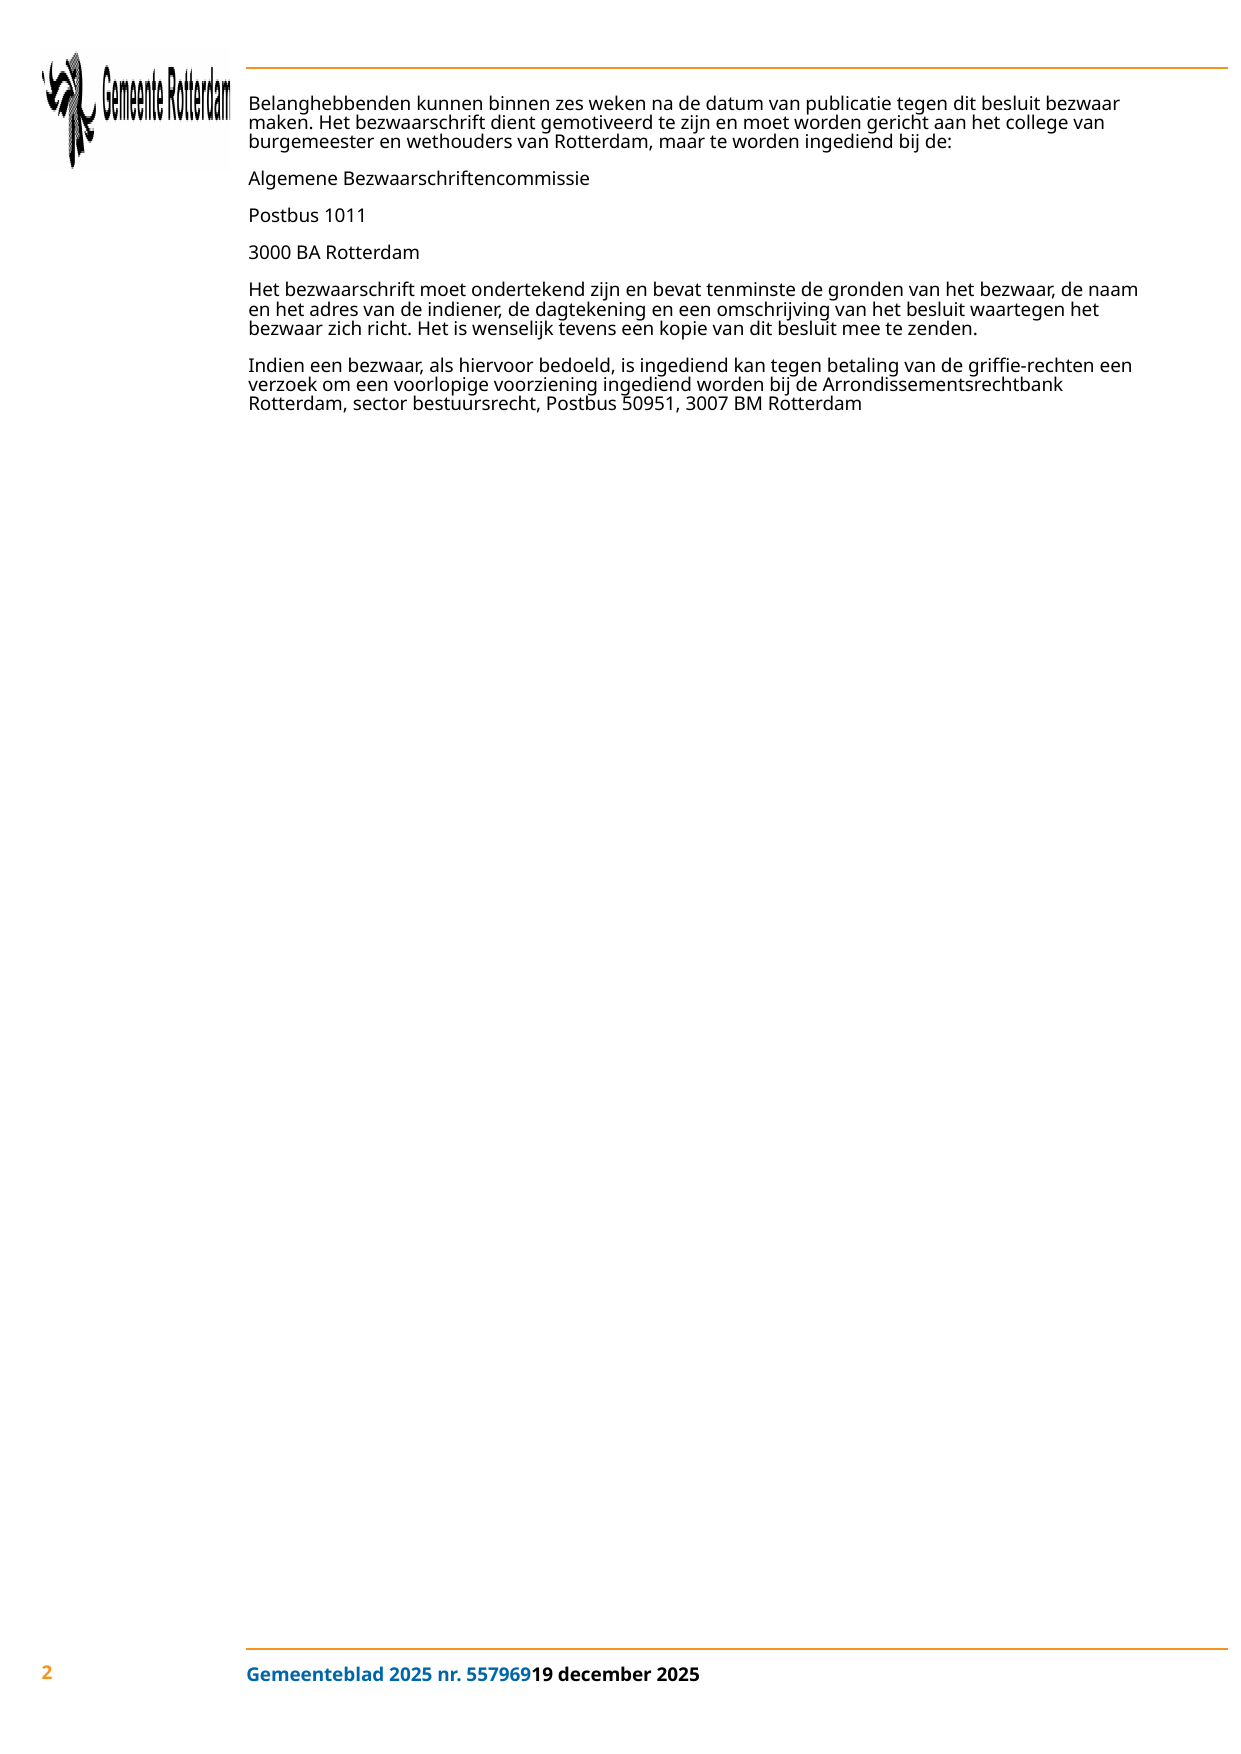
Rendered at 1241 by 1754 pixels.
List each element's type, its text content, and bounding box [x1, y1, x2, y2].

text Postbus 1011 [248, 207, 1152, 227]
text Algemene Bezwaarschriftencommissie [248, 170, 1152, 189]
text Indien een bezwaar, als hiervoor bedoeld, is ingediend kan tegen betaling van de griffie-rechten een verzoek om een voorlopige voorziening ingediend worden bij de Arrondissementsrechtbank Rotterdam, sector bestuursrecht, Postbus 50951, 3007 BM Rotterdam [248, 357, 1152, 414]
text 3000 BA Rotterdam [248, 244, 1152, 263]
text Belanghebbenden kunnen binnen zes weken na de datum van publicatie tegen dit besluit bezwaar maken. Het bezwaarschrift dient gemotiveerd te zijn en moet worden gericht aan het college van burgemeester en wethouders van Rotterdam, maar te worden ingediend bij de: [248, 95, 1152, 153]
text Het bezwaarschrift moet ondertekend zijn en bevat tenminste de gronden van het bezwaar, de naam en het adres van de indiener, de dagtekening en een omschrijving van het besluit waartegen het bezwaar zich richt. Het is wenselijk tevens een kopie van dit besluit mee te zenden. [248, 281, 1152, 339]
picture [41, 47, 231, 172]
